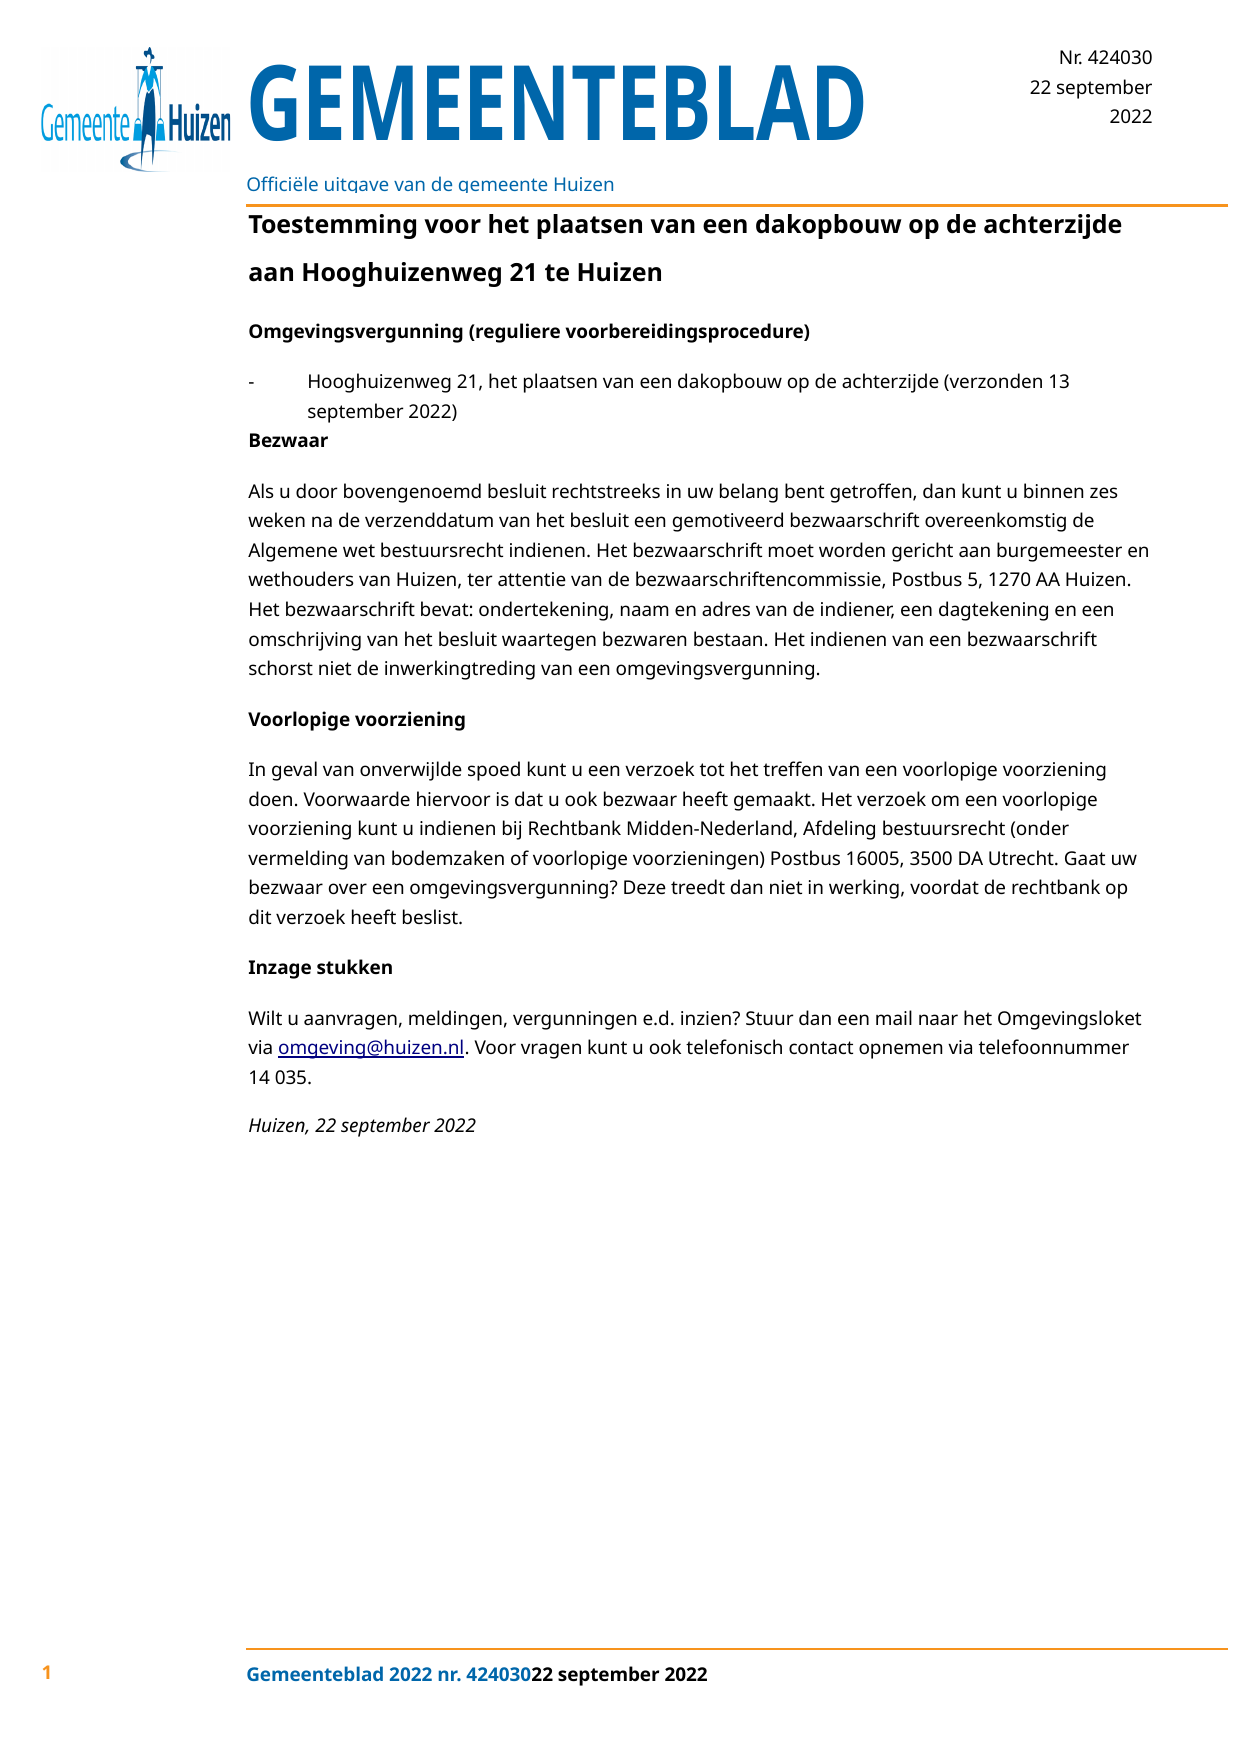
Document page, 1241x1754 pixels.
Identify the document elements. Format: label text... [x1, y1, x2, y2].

picture [41, 47, 231, 172]
text Voorlopige voorziening [248, 706, 1152, 732]
text In geval van onverwijlde spoed kunt u een verzoek tot het treffen van een voorlopige voorziening doen. Voorwaarde hiervoor is dat u ook bezwaar heeft gemaakt. Het verzoek om een voorlopige voorziening kunt u indienen bij Rechtbank Midden-Nederland, Afdeling bestuursrecht (onder vermelding van bodemzaken of voorlopige voorzieningen) Postbus 16005, 3500 DA Utrecht. Gaat uw bezwaar over een omgevingsvergunning? Deze treedt dan niet in werking, voordat de rechtbank op dit verzoek heeft beslist. [248, 756, 1152, 930]
list Hooghuizenweg 21, het plaatsen van een dakopbouw op de achterzijde (verzonden 13 september 2022) [248, 368, 1152, 424]
text Inzage stukken [248, 954, 1152, 980]
text Wilt u aanvragen, meldingen, vergunningen e.d. inzien? Stuur dan een mail naar het Omgevingsloket via omgeving@huizen.nl. Voor vragen kunt u ook telefonisch contact opnemen via telefoonnummer 14 035. [248, 1005, 1152, 1090]
text Bezwaar [248, 427, 1152, 453]
text Toestemming voor het plaatsen van een dakopbouw op de achterzijde aan Hooghuizenweg 21 te Huizen [248, 207, 1152, 288]
text Omgevingsvergunning (reguliere voorbereidingsprocedure) [248, 318, 1152, 344]
text Als u door bovengenoemd besluit rechtstreeks in uw belang bent getroffen, dan kunt u binnen zes weken na de verzenddatum van het besluit een gemotiveerd bezwaarschrift overeenkomstig de Algemene wet bestuursrecht indienen. Het bezwaarschrift moet worden gericht aan burgemeester en wethouders van Huizen, ter attentie van de bezwaarschriftencommissie, Postbus 5, 1270 AA Huizen. Het bezwaarschrift bevat: ondertekening, naam en adres van de indiener, een dagtekening en een omschrijving van het besluit waartegen bezwaren bestaan. Het indienen van een bezwaarschrift schorst niet de inwerkingtreding van een omgevingsvergunning. [248, 478, 1152, 681]
text Huizen, 22 september 2022 [248, 1112, 1152, 1138]
